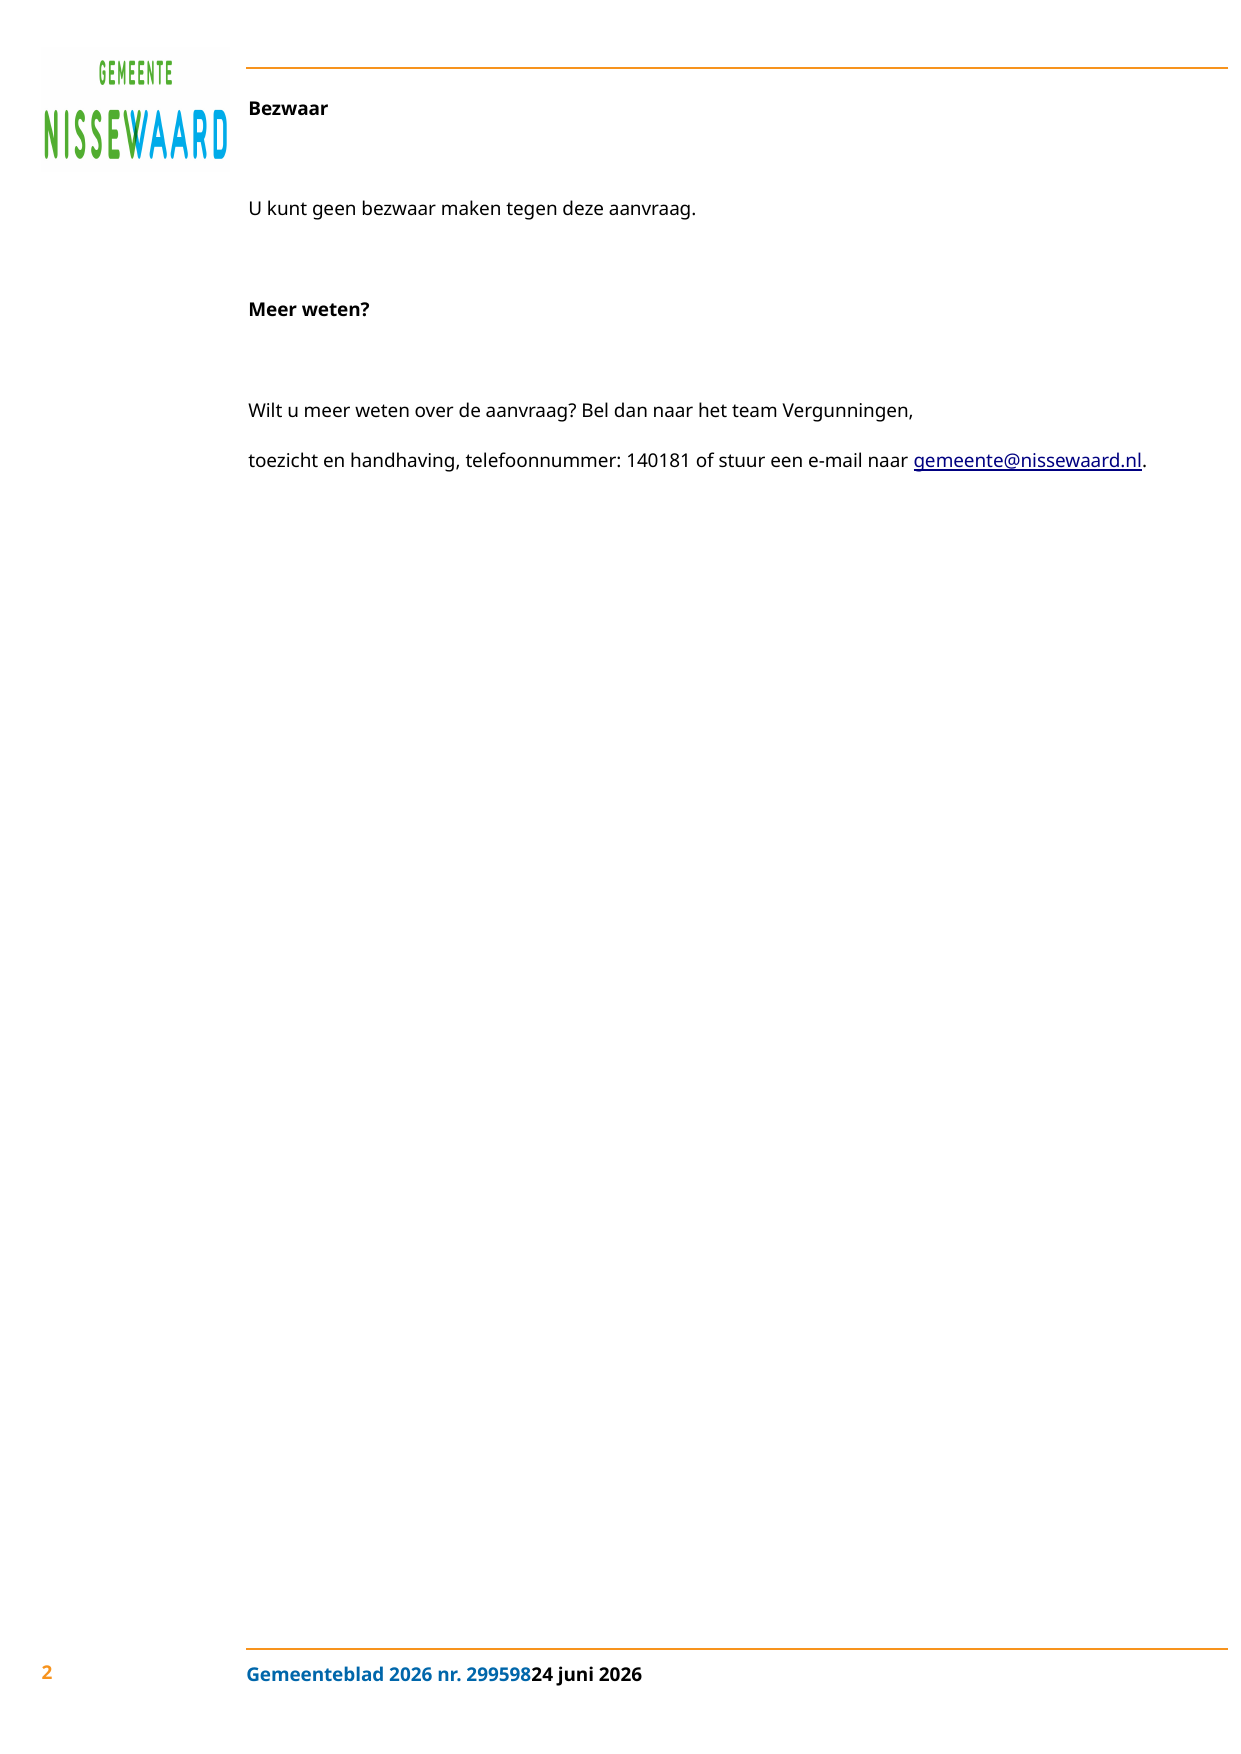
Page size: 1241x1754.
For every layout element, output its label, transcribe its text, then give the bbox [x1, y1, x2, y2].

text U kunt geen bezwaar maken tegen deze aanvraag. [248, 196, 1152, 221]
picture [41, 47, 231, 172]
text Wilt u meer weten over de aanvraag? Bel dan naar het team Vergunningen, [248, 397, 1152, 423]
text Meer weten? [248, 296, 1152, 322]
text toezicht en handhaving, telefoonnummer: 140181 of stuur een e-mail naar gemeente@nissewaard.nl. [248, 448, 1152, 473]
text Bezwaar [248, 95, 1152, 121]
